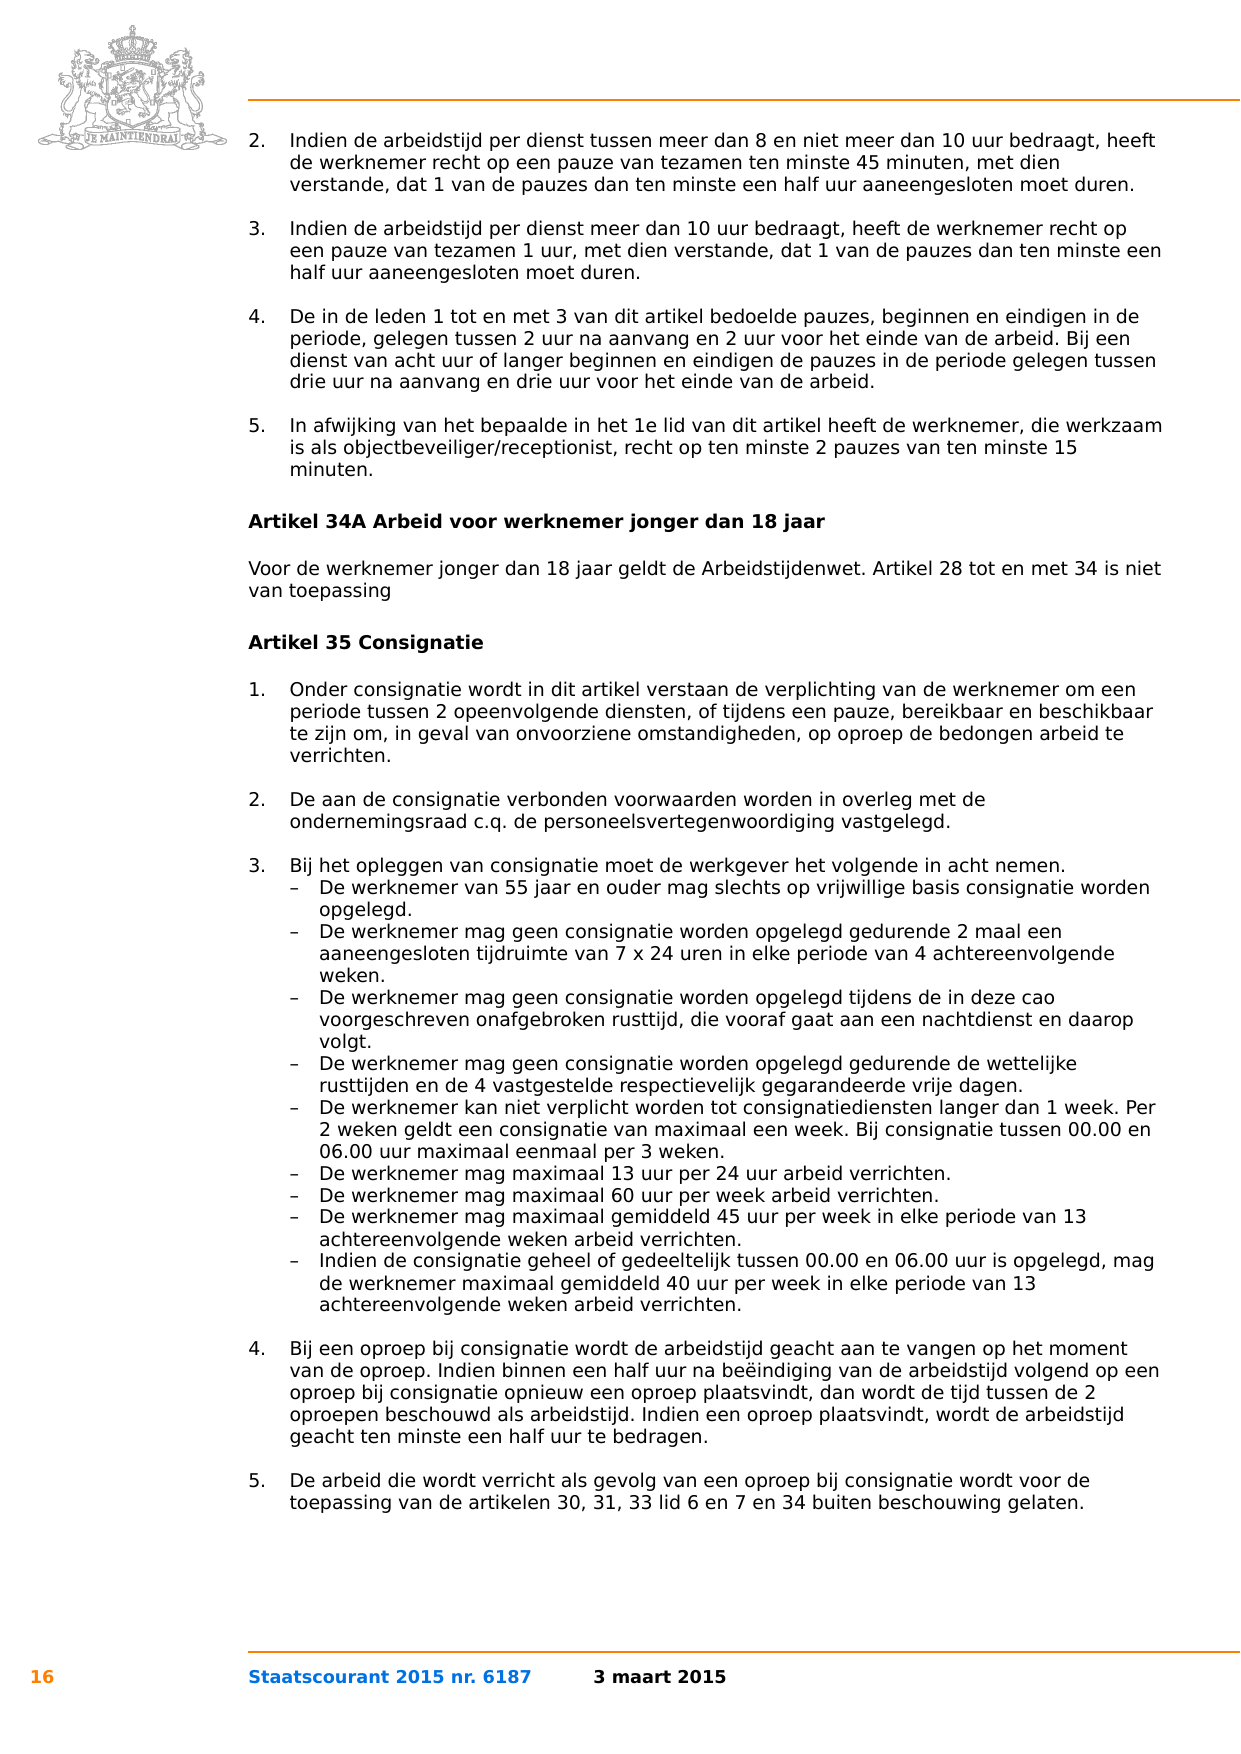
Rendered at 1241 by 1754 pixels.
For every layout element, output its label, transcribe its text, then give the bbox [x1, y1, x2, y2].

text – De werknemer mag maximaal 60 uur per week arbeid verrichten. [289, 1184, 1163, 1206]
text 2. Indien de arbeidstijd per dienst tussen meer dan 8 en niet meer dan 10 uur bedraagt, heeft de werknemer recht op een pauze van tezamen ten minste 45 minuten, met dien verstande, dat 1 van de pauzes dan ten minste een half uur aaneengesloten moet duren. [248, 130, 1163, 196]
text 3. Indien de arbeidstijd per dienst meer dan 10 uur bedraagt, heeft de werknemer recht op een pauze van tezamen 1 uur, met dien verstande, dat 1 van de pauzes dan ten minste een half uur aaneengesloten moet duren. [248, 218, 1163, 284]
picture [38, 25, 227, 150]
text – De werknemer mag maximaal gemiddeld 45 uur per week in elke periode van 13 achtereenvolgende weken arbeid verrichten. [289, 1206, 1163, 1250]
text – De werknemer kan niet verplicht worden tot consignatiediensten langer dan 1 week. Per 2 weken geldt een consignatie van maximaal een week. Bij consignatie tussen 00.00 en 06.00 uur maximaal eenmaal per 3 weken. [289, 1097, 1163, 1162]
subtitle Artikel 34A Arbeid voor werknemer jonger dan 18 jaar [248, 511, 1163, 533]
text 5. In afwijking van het bepaalde in het 1e lid van dit artikel heeft de werknemer, die werkzaam is als objectbeveiliger/receptionist, recht op ten minste 2 pauzes van ten minste 15 minuten. [248, 415, 1163, 481]
subtitle Artikel 35 Consignatie [248, 632, 1163, 654]
text – De werknemer mag maximaal 13 uur per 24 uur arbeid verrichten. [289, 1162, 1163, 1184]
text Voor de werknemer jonger dan 18 jaar geldt de Arbeidstijdenwet. Artikel 28 tot en met 34 is niet van toepassing [248, 558, 1163, 602]
text 2. De aan de consignatie verbonden voorwaarden worden in overleg met de ondernemingsraad c.q. de personeelsvertegenwoordiging vastgelegd. [248, 789, 1163, 833]
text – De werknemer van 55 jaar en ouder mag slechts op vrijwillige basis consignatie worden opgelegd. [289, 877, 1163, 921]
text – De werknemer mag geen consignatie worden opgelegd gedurende de wettelijke rusttijden en de 4 vastgestelde respectievelijk gegarandeerde vrije dagen. [289, 1053, 1163, 1097]
text – Indien de consignatie geheel of gedeeltelijk tussen 00.00 en 06.00 uur is opgelegd, mag de werknemer maximaal gemiddeld 40 uur per week in elke periode van 13 achtereenvolgende weken arbeid verrichten. [289, 1250, 1163, 1316]
text 4. De in de leden 1 tot en met 3 van dit artikel bedoelde pauzes, beginnen en eindigen in de periode, gelegen tussen 2 uur na aanvang en 2 uur voor het einde van de arbeid. Bij een dienst van acht uur of langer beginnen en eindigen de pauzes in de periode gelegen tussen drie uur na aanvang en drie uur voor het einde van de arbeid. [248, 306, 1163, 393]
text 1. Onder consignatie wordt in dit artikel verstaan de verplichting van de werknemer om een periode tussen 2 opeenvolgende diensten, of tijdens een pauze, bereikbaar en beschikbaar te zijn om, in geval van onvoorziene omstandigheden, op oproep de bedongen arbeid te verrichten. [248, 679, 1163, 767]
text 4. Bij een oproep bij consignatie wordt de arbeidstijd geacht aan te vangen op het moment van de oproep. Indien binnen een half uur na beëindiging van de arbeidstijd volgend op een oproep bij consignatie opnieuw een oproep plaatsvindt, dan wordt de tijd tussen de 2 oproepen beschouwd als arbeidstijd. Indien een oproep plaatsvindt, wordt de arbeidstijd geacht ten minste een half uur te bedragen. [248, 1338, 1163, 1448]
text 3. Bij het opleggen van consignatie moet de werkgever het volgende in acht nemen. [248, 855, 1163, 877]
text 5. De arbeid die wordt verricht als gevolg van een oproep bij consignatie wordt voor de toepassing van de artikelen 30, 31, 33 lid 6 en 7 en 34 buiten beschouwing gelaten. [248, 1470, 1163, 1514]
text – De werknemer mag geen consignatie worden opgelegd tijdens de in deze cao voorgeschreven onafgebroken rusttijd, die vooraf gaat aan een nachtdienst en daarop volgt. [289, 987, 1163, 1053]
text – De werknemer mag geen consignatie worden opgelegd gedurende 2 maal een aaneengesloten tijdruimte van 7 x 24 uren in elke periode van 4 achtereenvolgende weken. [289, 921, 1163, 987]
